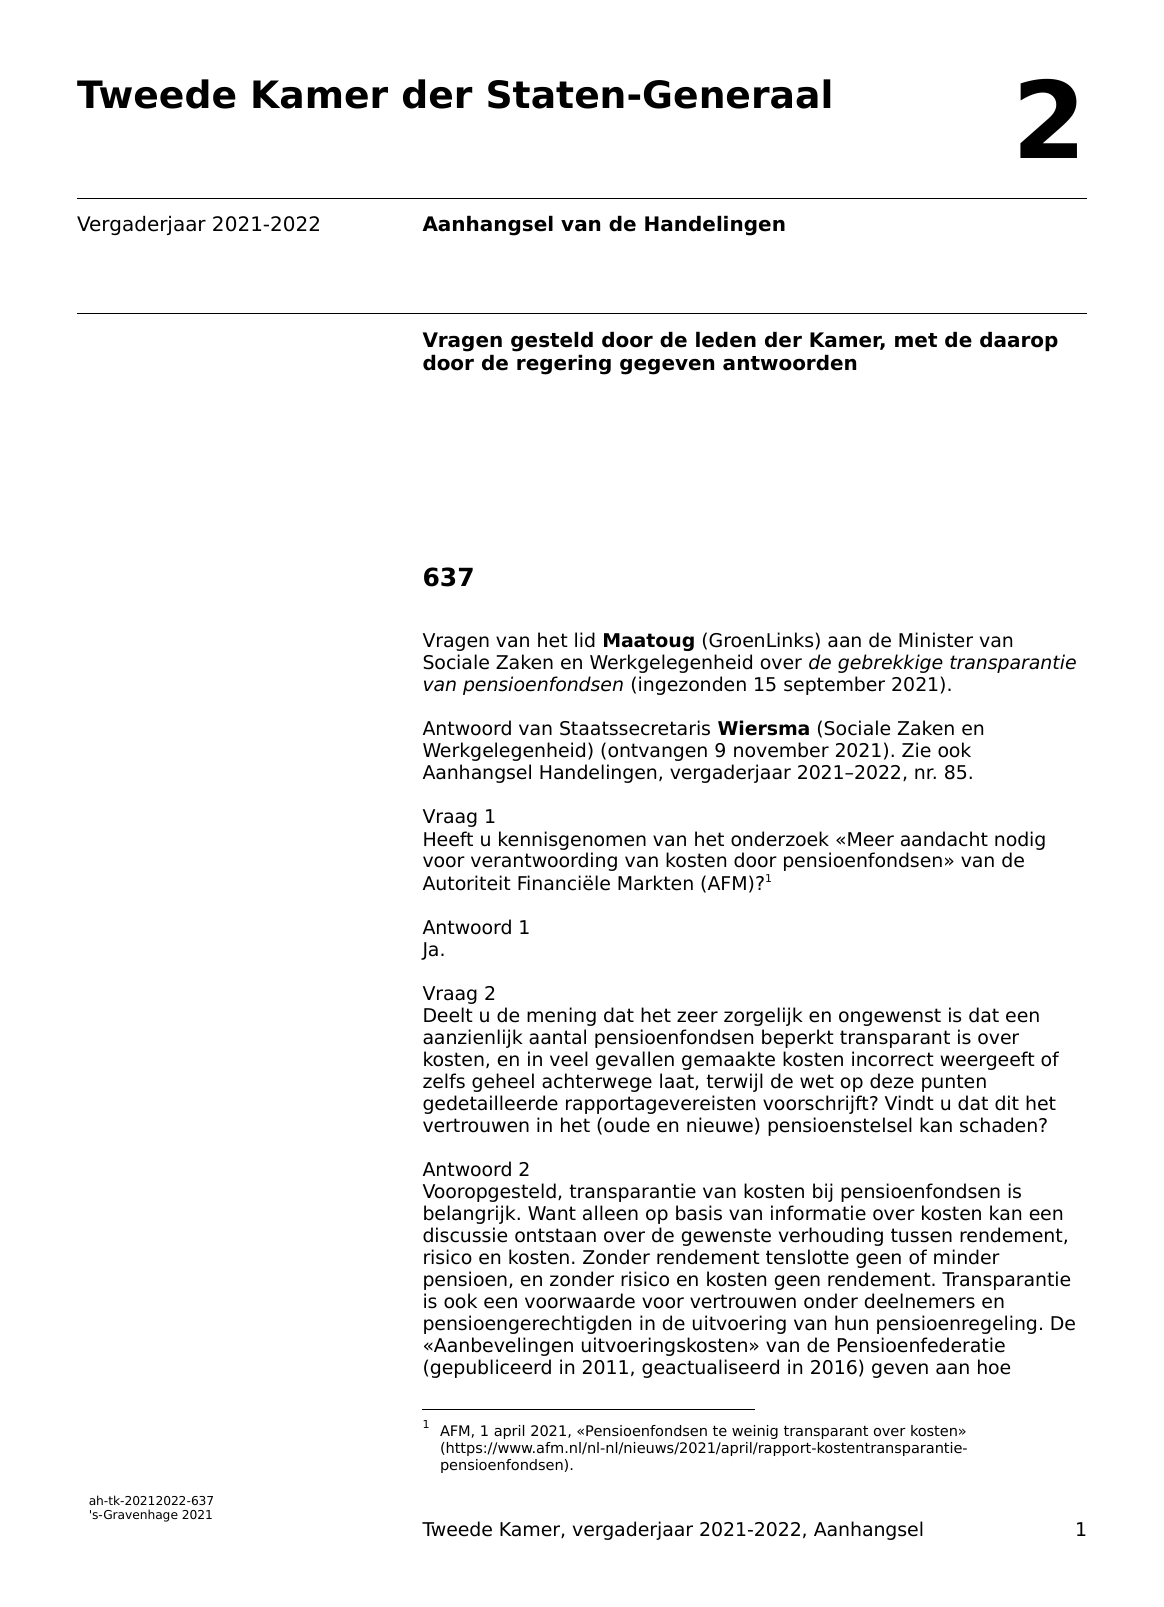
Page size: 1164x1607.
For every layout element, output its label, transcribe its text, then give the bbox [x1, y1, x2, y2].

text Antwoord 2 [422, 1159, 1087, 1181]
text Vooropgesteld, transparantie van kosten bij pensioenfondsen is belangrijk. Want alleen op basis van informatie over kosten kan een discussie ontstaan over de gewenste verhouding tussen rendement, risico en kosten. Zonder rendement tenslotte geen of minder pensioen, en zonder risico en kosten geen rendement. Transparantie is ook een voorwaarde voor vertrouwen onder deelnemers en pensioengerechtigden in de uitvoering van hun pensioenregeling. De «Aanbevelingen uitvoeringskosten» van de Pensioenfederatie (gepubliceerd in 2011, geactualiseerd in 2016) geven aan hoe [422, 1181, 1087, 1378]
table_header 2 [886, 59, 1087, 198]
text Vraag 1 [422, 806, 1087, 828]
table_cell Aanhangsel van de Handelingen [422, 199, 1087, 313]
text 637 [422, 563, 1087, 592]
text Antwoord 1 [422, 917, 1087, 938]
text AFM, 1 april 2021, «Pensioenfondsen te weinig transparant over kosten» (https://www.afm.nl/nl-nl/nieuws/2021/april/rapport-kostentransparantie-pensioenfondsen). [422, 1418, 1087, 1474]
text ah-tk-20212022-637 [88, 1494, 323, 1508]
table_header Tweede Kamer der Staten-Generaal [77, 59, 886, 198]
text Deelt u de mening dat het zeer zorgelijk en ongewenst is dat een aanzienlijk aantal pensioenfondsen beperkt transparant is over kosten, en in veel gevallen gemaakte kosten incorrect weergeeft of zelfs geheel achterwege laat, terwijl de wet op deze punten gedetailleerde rapportagevereisten voorschrijft? Vindt u dat dit het vertrouwen in het (oude en nieuwe) pensioenstelsel kan schaden? [422, 1005, 1087, 1137]
table_cell [77, 314, 422, 375]
text Ja. [422, 938, 1087, 961]
text Vragen van het lid Maatoug (GroenLinks) aan de Minister van Sociale Zaken en Werkgelegenheid over de gebrekkige transparantie van pensioenfondsen (ingezonden 15 september 2021). [422, 630, 1087, 696]
text Heeft u kennisgenomen van het onderzoek «Meer aandacht nodig voor verantwoording van kosten door pensioenfondsen» van de Autoriteit Financiële Markten (AFM)? [422, 828, 1087, 894]
text Vraag 2 [422, 983, 1087, 1005]
text 's-Gravenhage 2021 [88, 1508, 323, 1522]
table_cell Vragen gesteld door de leden der Kamer, met de daarop door de regering gegeven antwoorden [422, 314, 1087, 375]
table_cell Vergaderjaar 2021-2022 [77, 199, 422, 313]
text Antwoord van Staatssecretaris Wiersma (Sociale Zaken en Werkgelegenheid) (ontvangen 9 november 2021). Zie ook Aanhangsel Handelingen, vergaderjaar 2021–2022, nr. 85. [422, 718, 1087, 784]
